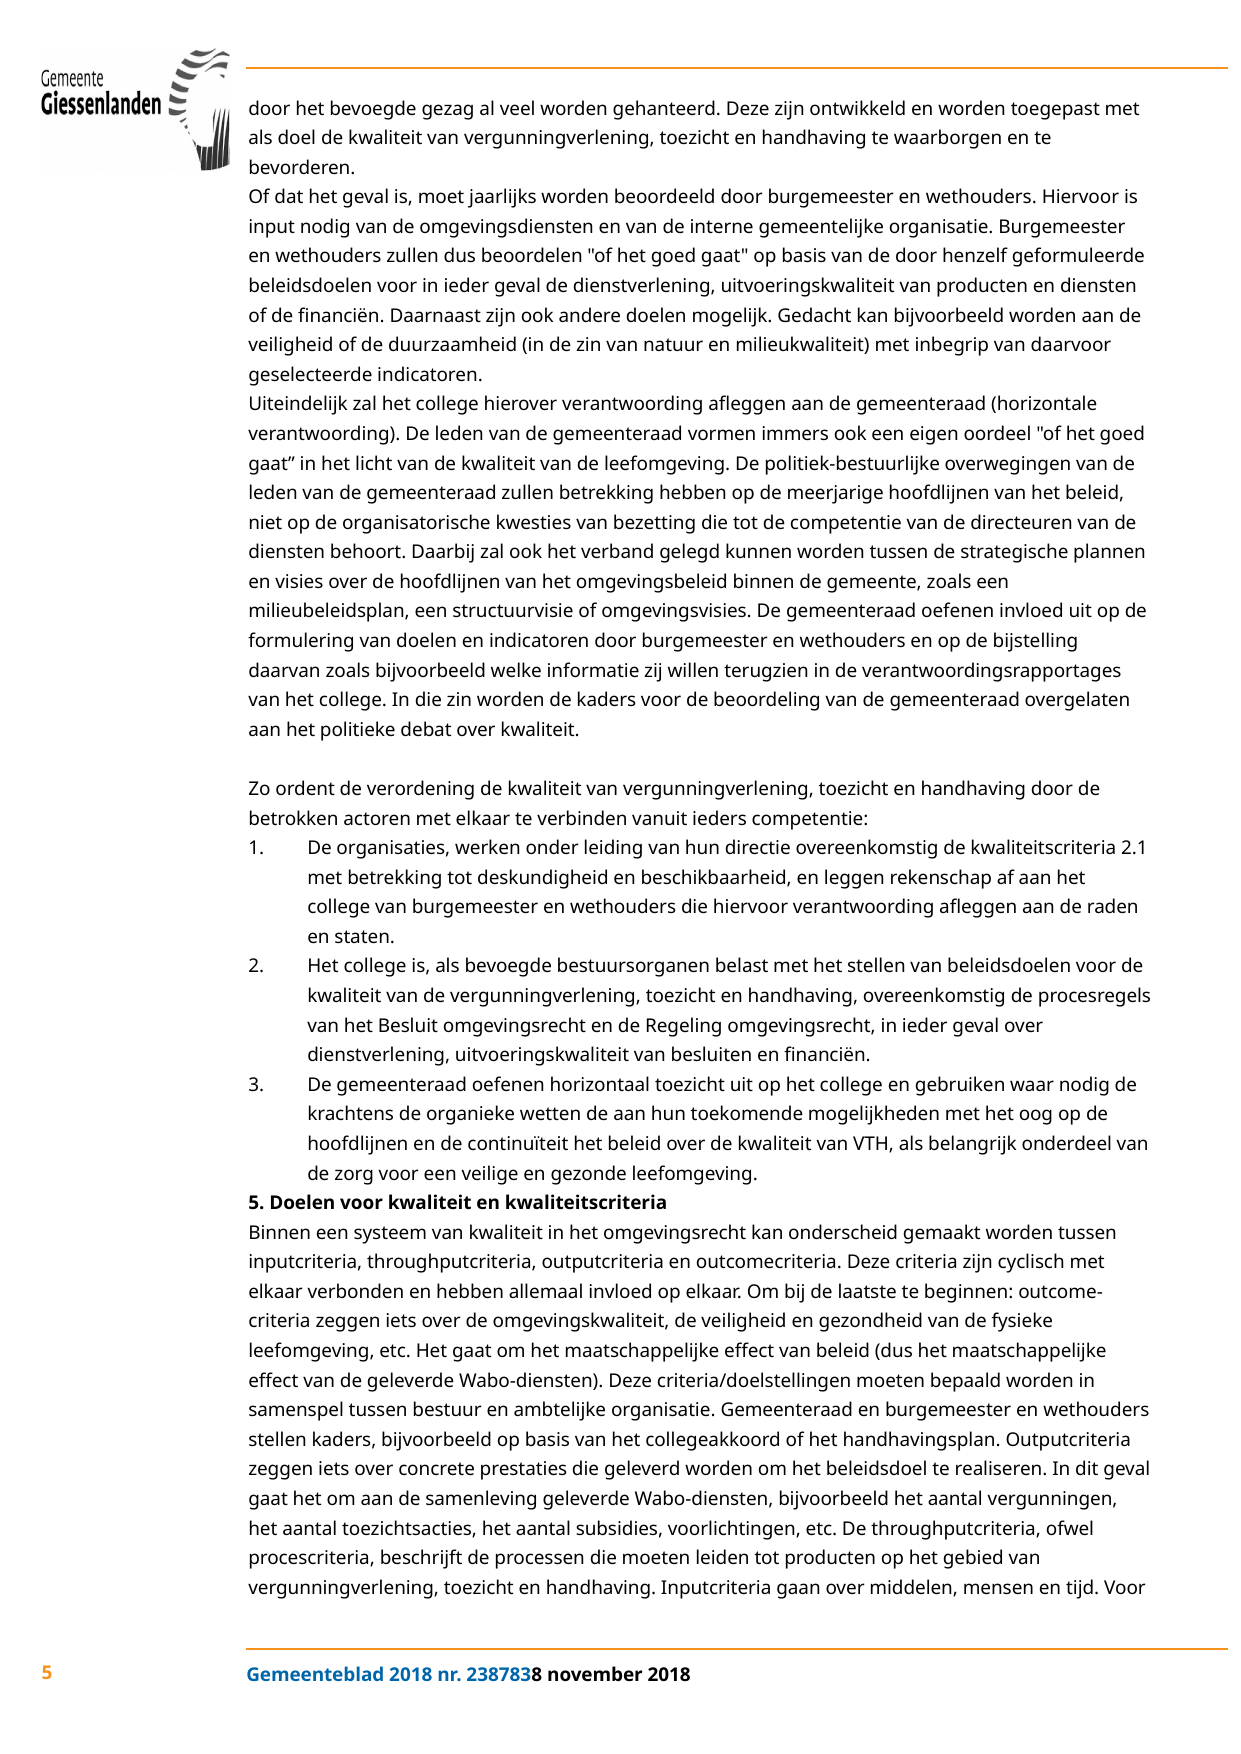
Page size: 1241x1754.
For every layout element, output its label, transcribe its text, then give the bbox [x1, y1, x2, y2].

list De gemeenteraad oefenen horizontaal toezicht uit op het college en gebruiken waar nodig de krachtens de organieke wetten de aan hun toekomende mogelijkheden met het oog op de hoofdlijnen en de continuïteit het beleid over de kwaliteit van VTH, als belangrijk onderdeel van de zorg voor een veilige en gezonde leefomgeving. [248, 1071, 1152, 1186]
text Of dat het geval is, moet jaarlijks worden beoordeeld door burgemeester en wethouders. Hiervoor is input nodig van de omgevingsdiensten en van de interne gemeentelijke organisatie. Burgemeester en wethouders zullen dus beoordelen "of het goed gaat" op basis van de door henzelf geformuleerde beleidsdoelen voor in ieder geval de dienstverlening, uitvoeringskwaliteit van producten en diensten of de financiën. Daarnaast zijn ook andere doelen mogelijk. Gedacht kan bijvoorbeeld worden aan de veiligheid of de duurzaamheid (in de zin van natuur en milieukwaliteit) met inbegrip van daarvoor geselecteerde indicatoren. [248, 183, 1152, 387]
text door het bevoegde gezag al veel worden gehanteerd. Deze zijn ontwikkeld en worden toegepast met als doel de kwaliteit van vergunningverlening, toezicht en handhaving te waarborgen en te bevorderen. [248, 95, 1152, 180]
list Het college is, als bevoegde bestuursorganen belast met het stellen van beleidsdoelen voor de kwaliteit van de vergunningverlening, toezicht en handhaving, overeenkomstig de procesregels van het Besluit omgevingsrecht en de Regeling omgevingsrecht, in ieder geval over dienstverlening, uitvoeringskwaliteit van besluiten en financiën. [248, 953, 1152, 1067]
picture [41, 47, 231, 172]
text Uiteindelijk zal het college hierover verantwoording afleggen aan de gemeenteraad (horizontale verantwoording). De leden van de gemeenteraad vormen immers ook een eigen oordeel "of het goed gaat” in het licht van de kwaliteit van de leefomgeving. De politiek-bestuurlijke overwegingen van de leden van de gemeenteraad zullen betrekking hebben op de meerjarige hoofdlijnen van het beleid, niet op de organisatorische kwesties van bezetting die tot de competentie van de directeuren van de diensten behoort. Daarbij zal ook het verband gelegd kunnen worden tussen de strategische plannen en visies over de hoofdlijnen van het omgevingsbeleid binnen de gemeente, zoals een milieubeleidsplan, een structuurvisie of omgevingsvisies. De gemeenteraad oefenen invloed uit op de formulering van doelen en indicatoren door burgemeester en wethouders en op de bijstelling daarvan zoals bijvoorbeeld welke informatie zij willen terugzien in de verantwoordingsrapportages van het college. In die zin worden de kaders voor de beoordeling van de gemeenteraad overgelaten aan het politieke debat over kwaliteit. [248, 391, 1152, 742]
text Binnen een systeem van kwaliteit in het omgevingsrecht kan onderscheid gemaakt worden tussen inputcriteria, throughputcriteria, outputcriteria en outcomecriteria. Deze criteria zijn cyclisch met elkaar verbonden en hebben allemaal invloed op elkaar. Om bij de laatste te beginnen: outcome-criteria zeggen iets over de omgevingskwaliteit, de veiligheid en gezondheid van de fysieke leefomgeving, etc. Het gaat om het maatschappelijke effect van beleid (dus het maatschappelijke effect van de geleverde Wabo-diensten). Deze criteria/doelstellingen moeten bepaald worden in samenspel tussen bestuur en ambtelijke organisatie. Gemeenteraad en burgemeester en wethouders stellen kaders, bijvoorbeeld op basis van het collegeakkoord of het handhavingsplan. Outputcriteria zeggen iets over concrete prestaties die geleverd worden om het beleidsdoel te realiseren. In dit geval gaat het om aan de samenleving geleverde Wabo-diensten, bijvoorbeeld het aantal vergunningen, het aantal toezichtsacties, het aantal subsidies, voorlichtingen, etc. De throughputcriteria, ofwel procescriteria, beschrijft de processen die moeten leiden tot producten op het gebied van vergunningverlening, toezicht en handhaving. Inputcriteria gaan over middelen, mensen en tijd. Voor [248, 1219, 1152, 1600]
text 5. Doelen voor kwaliteit en kwaliteitscriteria [248, 1189, 1152, 1215]
text Zo ordent de verordening de kwaliteit van vergunningverlening, toezicht en handhaving door de betrokken actoren met elkaar te verbinden vanuit ieders competentie: [248, 775, 1152, 831]
list De organisaties, werken onder leiding van hun directie overeenkomstig de kwaliteitscriteria 2.1 met betrekking tot deskundigheid en beschikbaarheid, en leggen rekenschap af aan het college van burgemeester en wethouders die hiervoor verantwoording afleggen aan de raden en staten. [248, 834, 1152, 949]
